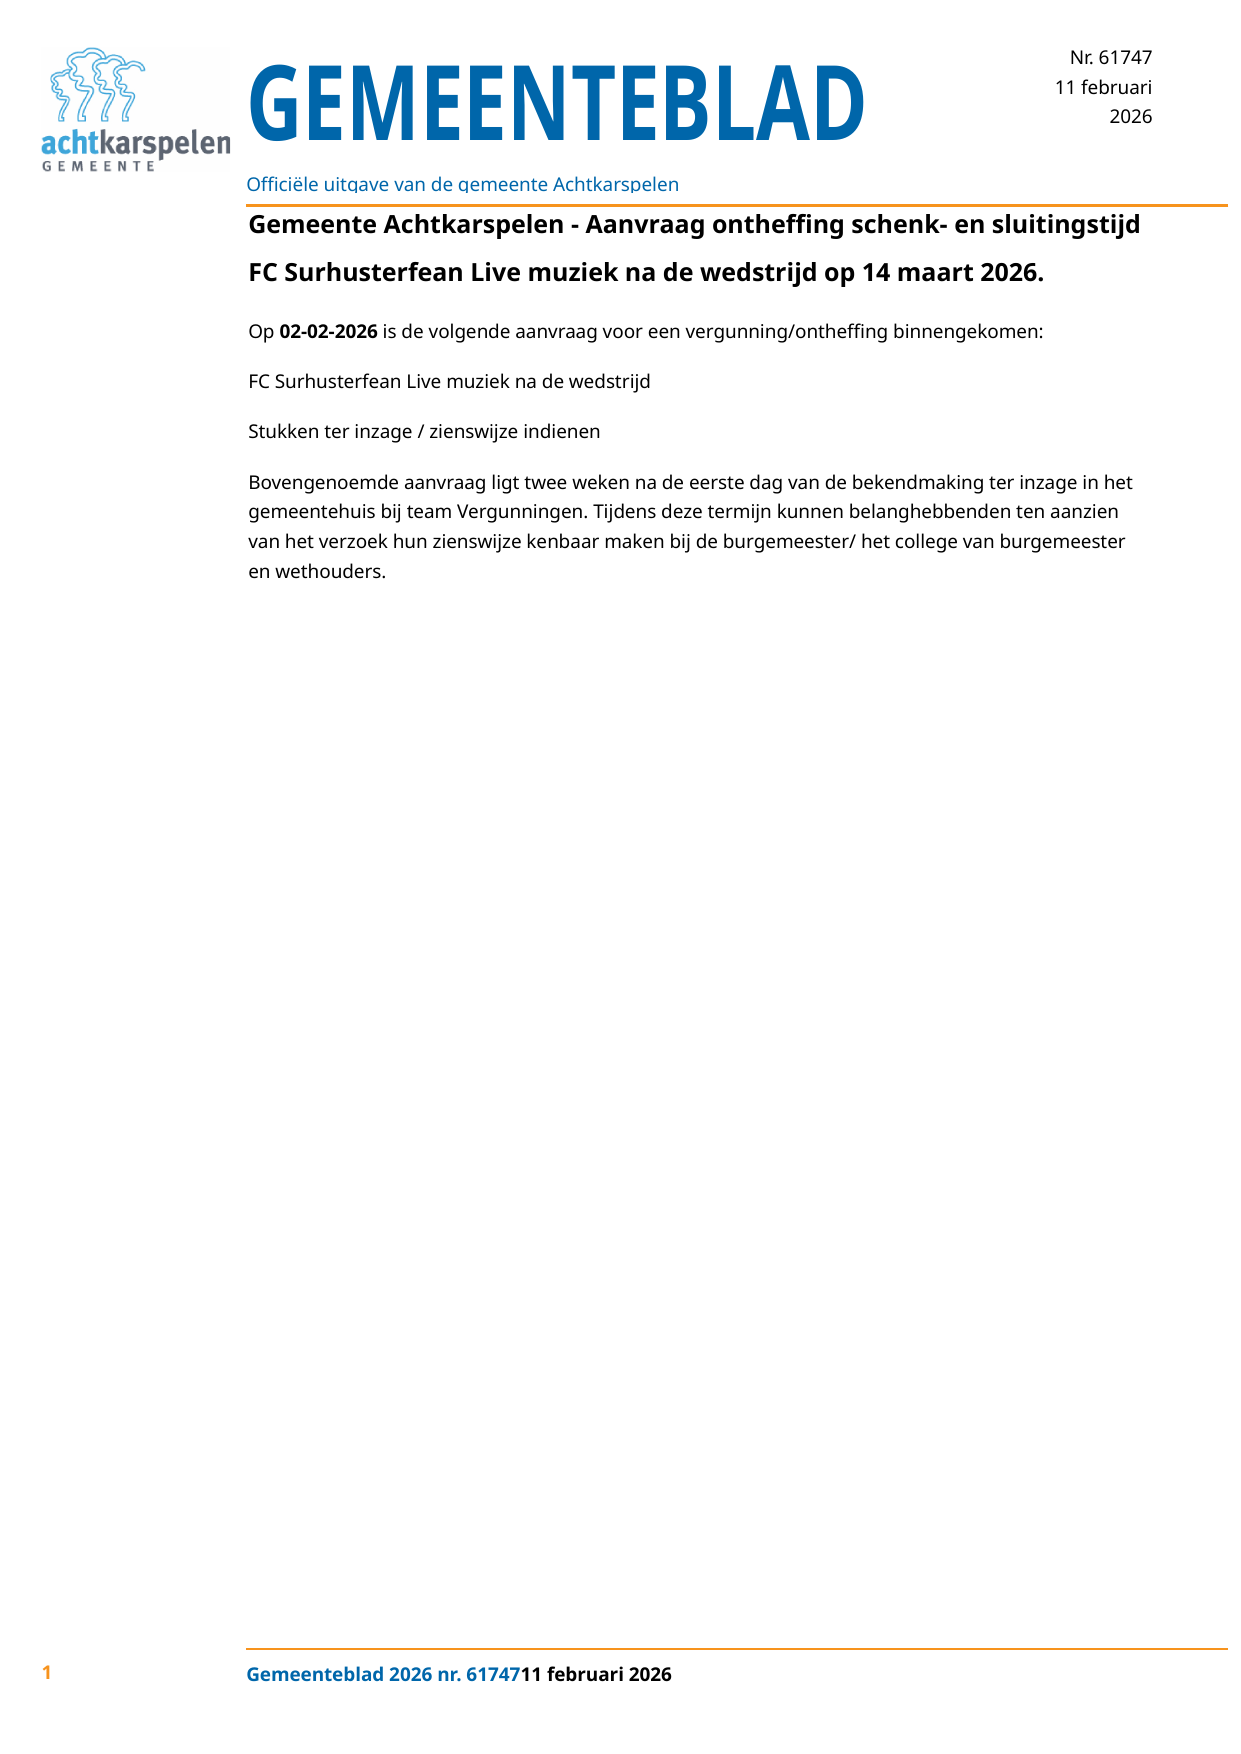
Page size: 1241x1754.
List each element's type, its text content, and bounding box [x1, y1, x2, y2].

text Bovengenoemde aanvraag ligt twee weken na de eerste dag van de bekendmaking ter inzage in het gemeentehuis bij team Vergunningen. Tijdens deze termijn kunnen belanghebbenden ten aanzien van het verzoek hun zienswijze kenbaar maken bij de burgemeester/ het college van burgemeester en wethouders. [248, 469, 1152, 584]
picture [41, 47, 231, 172]
text Gemeente Achtkarspelen - Aanvraag ontheffing schenk- en sluitingstijd FC Surhusterfean Live muziek na de wedstrijd op 14 maart 2026. [248, 207, 1152, 288]
text FC Surhusterfean Live muziek na de wedstrijd [248, 368, 1152, 394]
text Op 02-02-2026 is de volgende aanvraag voor een vergunning/ontheffing binnengekomen: [248, 318, 1152, 344]
text Stukken ter inzage / zienswijze indienen [248, 419, 1152, 444]
